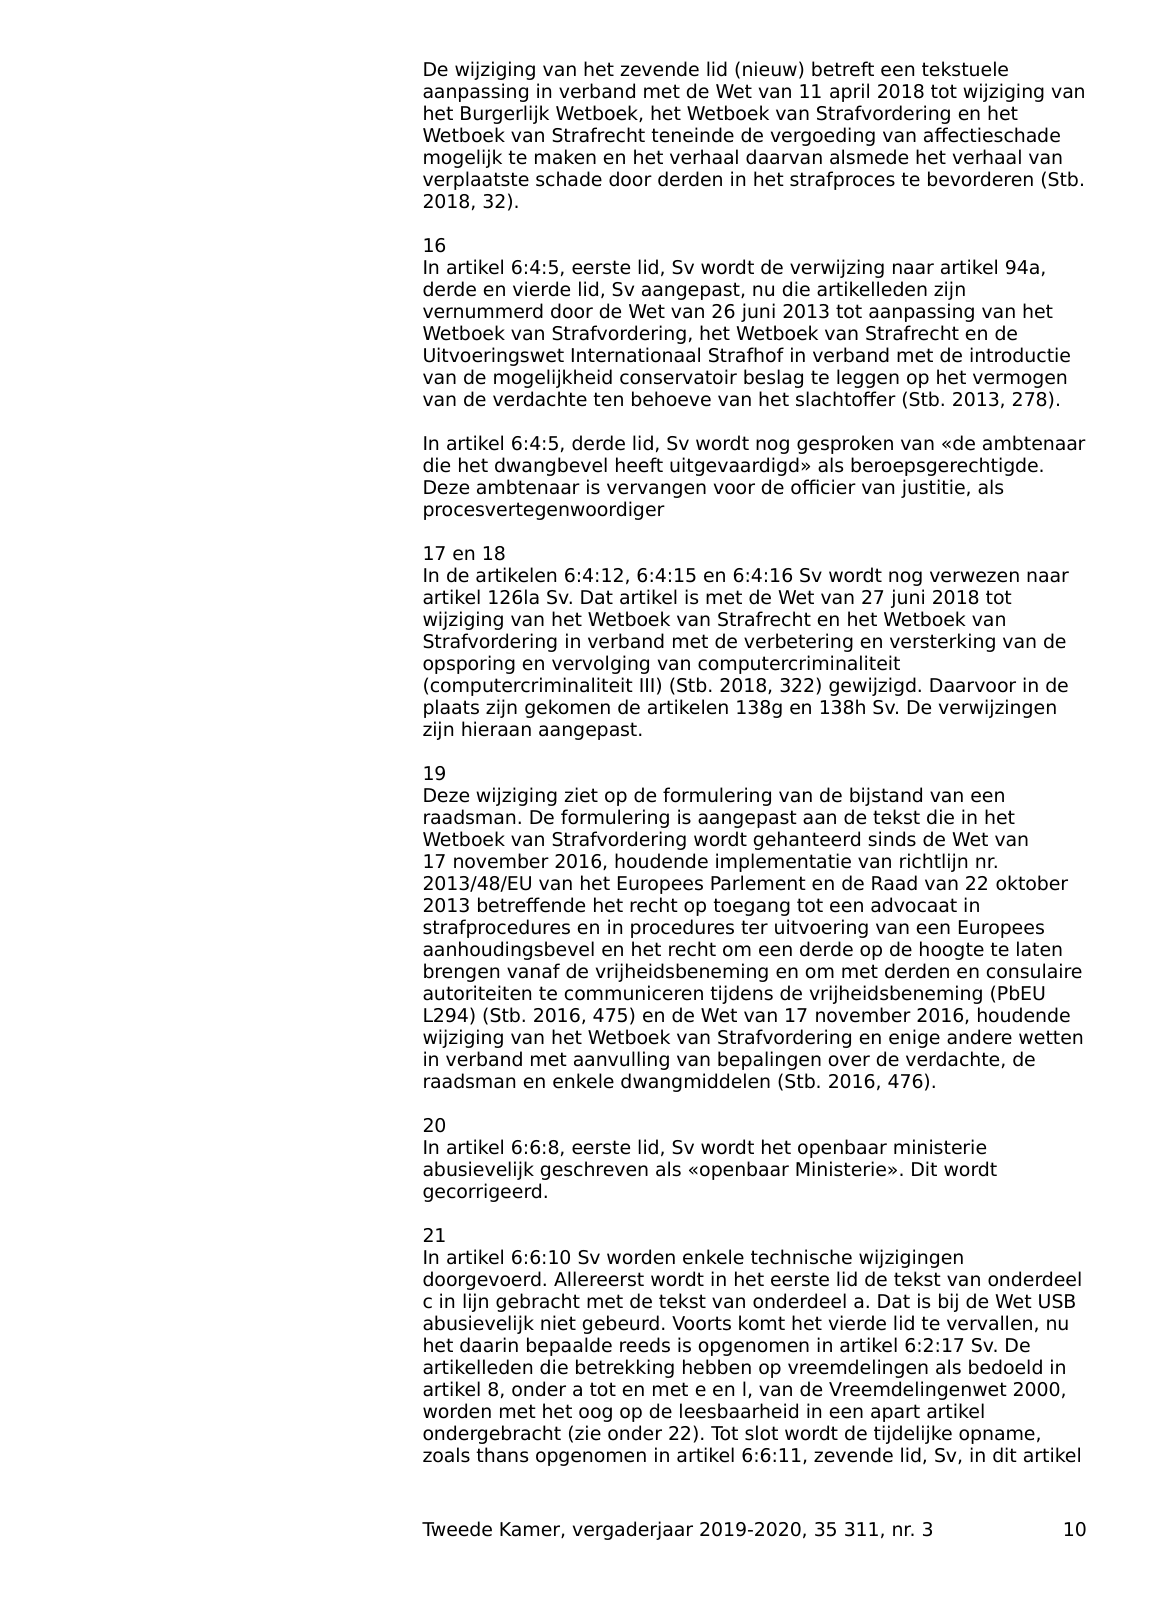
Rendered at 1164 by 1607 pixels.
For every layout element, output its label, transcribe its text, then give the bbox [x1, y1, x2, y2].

text Deze wijziging ziet op de formulering van de bijstand van een raadsman. De formulering is aangepast aan de tekst die in het Wetboek van Strafvordering wordt gehanteerd sinds de Wet van 17 november 2016, houdende implementatie van richtlijn nr. 2013/48/EU van het Europees Parlement en de Raad van 22 oktober 2013 betreffende het recht op toegang tot een advocaat in strafprocedures en in procedures ter uitvoering van een Europees aanhoudingsbevel en het recht om een derde op de hoogte te laten brengen vanaf de vrijheidsbeneming en om met derden en consulaire autoriteiten te communiceren tijdens de vrijheidsbeneming (PbEU L294) (Stb. 2016, 475) en de Wet van 17 november 2016, houdende wijziging van het Wetboek van Strafvordering en enige andere wetten in verband met aanvulling van bepalingen over de verdachte, de raadsman en enkele dwangmiddelen (Stb. 2016, 476). [422, 785, 1087, 1093]
text De wijziging van het zevende lid (nieuw) betreft een tekstuele aanpassing in verband met de Wet van 11 april 2018 tot wijziging van het Burgerlijk Wetboek, het Wetboek van Strafvordering en het Wetboek van Strafrecht teneinde de vergoeding van affectieschade mogelijk te maken en het verhaal daarvan alsmede het verhaal van verplaatste schade door derden in het strafproces te bevorderen (Stb. 2018, 32). [422, 59, 1087, 213]
text 16 [422, 235, 1087, 257]
text In artikel 6:4:5, derde lid, Sv wordt nog gesproken van «de ambtenaar die het dwangbevel heeft uitgevaardigd» als beroepsgerechtigde. Deze ambtenaar is vervangen voor de officier van justitie, als procesvertegenwoordiger [422, 433, 1087, 521]
text In de artikelen 6:4:12, 6:4:15 en 6:4:16 Sv wordt nog verwezen naar artikel 126la Sv. Dat artikel is met de Wet van 27 juni 2018 tot wijziging van het Wetboek van Strafrecht en het Wetboek van Strafvordering in verband met de verbetering en versterking van de opsporing en vervolging van computercriminaliteit (computercriminaliteit III) (Stb. 2018, 322) gewijzigd. Daarvoor in de plaats zijn gekomen de artikelen 138g en 138h Sv. De verwijzingen zijn hieraan aangepast. [422, 565, 1087, 741]
text In artikel 6:4:5, eerste lid, Sv wordt de verwijzing naar artikel 94a, derde en vierde lid, Sv aangepast, nu die artikelleden zijn vernummerd door de Wet van 26 juni 2013 tot aanpassing van het Wetboek van Strafvordering, het Wetboek van Strafrecht en de Uitvoeringswet Internationaal Strafhof in verband met de introductie van de mogelijkheid conservatoir beslag te leggen op het vermogen van de verdachte ten behoeve van het slachtoffer (Stb. 2013, 278). [422, 257, 1087, 411]
text 19 [422, 763, 1087, 785]
text In artikel 6:6:10 Sv worden enkele technische wijzigingen doorgevoerd. Allereerst wordt in het eerste lid de tekst van onderdeel c in lijn gebracht met de tekst van onderdeel a. Dat is bij de Wet USB abusievelijk niet gebeurd. Voorts komt het vierde lid te vervallen, nu het daarin bepaalde reeds is opgenomen in artikel 6:2:17 Sv. De artikelleden die betrekking hebben op vreemdelingen als bedoeld in artikel 8, onder a tot en met e en l, van de Vreemdelingenwet 2000, worden met het oog op de leesbaarheid in een apart artikel ondergebracht (zie onder 22). Tot slot wordt de tijdelijke opname, zoals thans opgenomen in artikel 6:6:11, zevende lid, Sv, in dit artikel [422, 1247, 1087, 1467]
text 20 [422, 1115, 1087, 1137]
text In artikel 6:6:8, eerste lid, Sv wordt het openbaar ministerie abusievelijk geschreven als «openbaar Ministerie». Dit wordt gecorrigeerd. [422, 1137, 1087, 1203]
text 21 [422, 1225, 1087, 1247]
text 17 en 18 [422, 543, 1087, 565]
